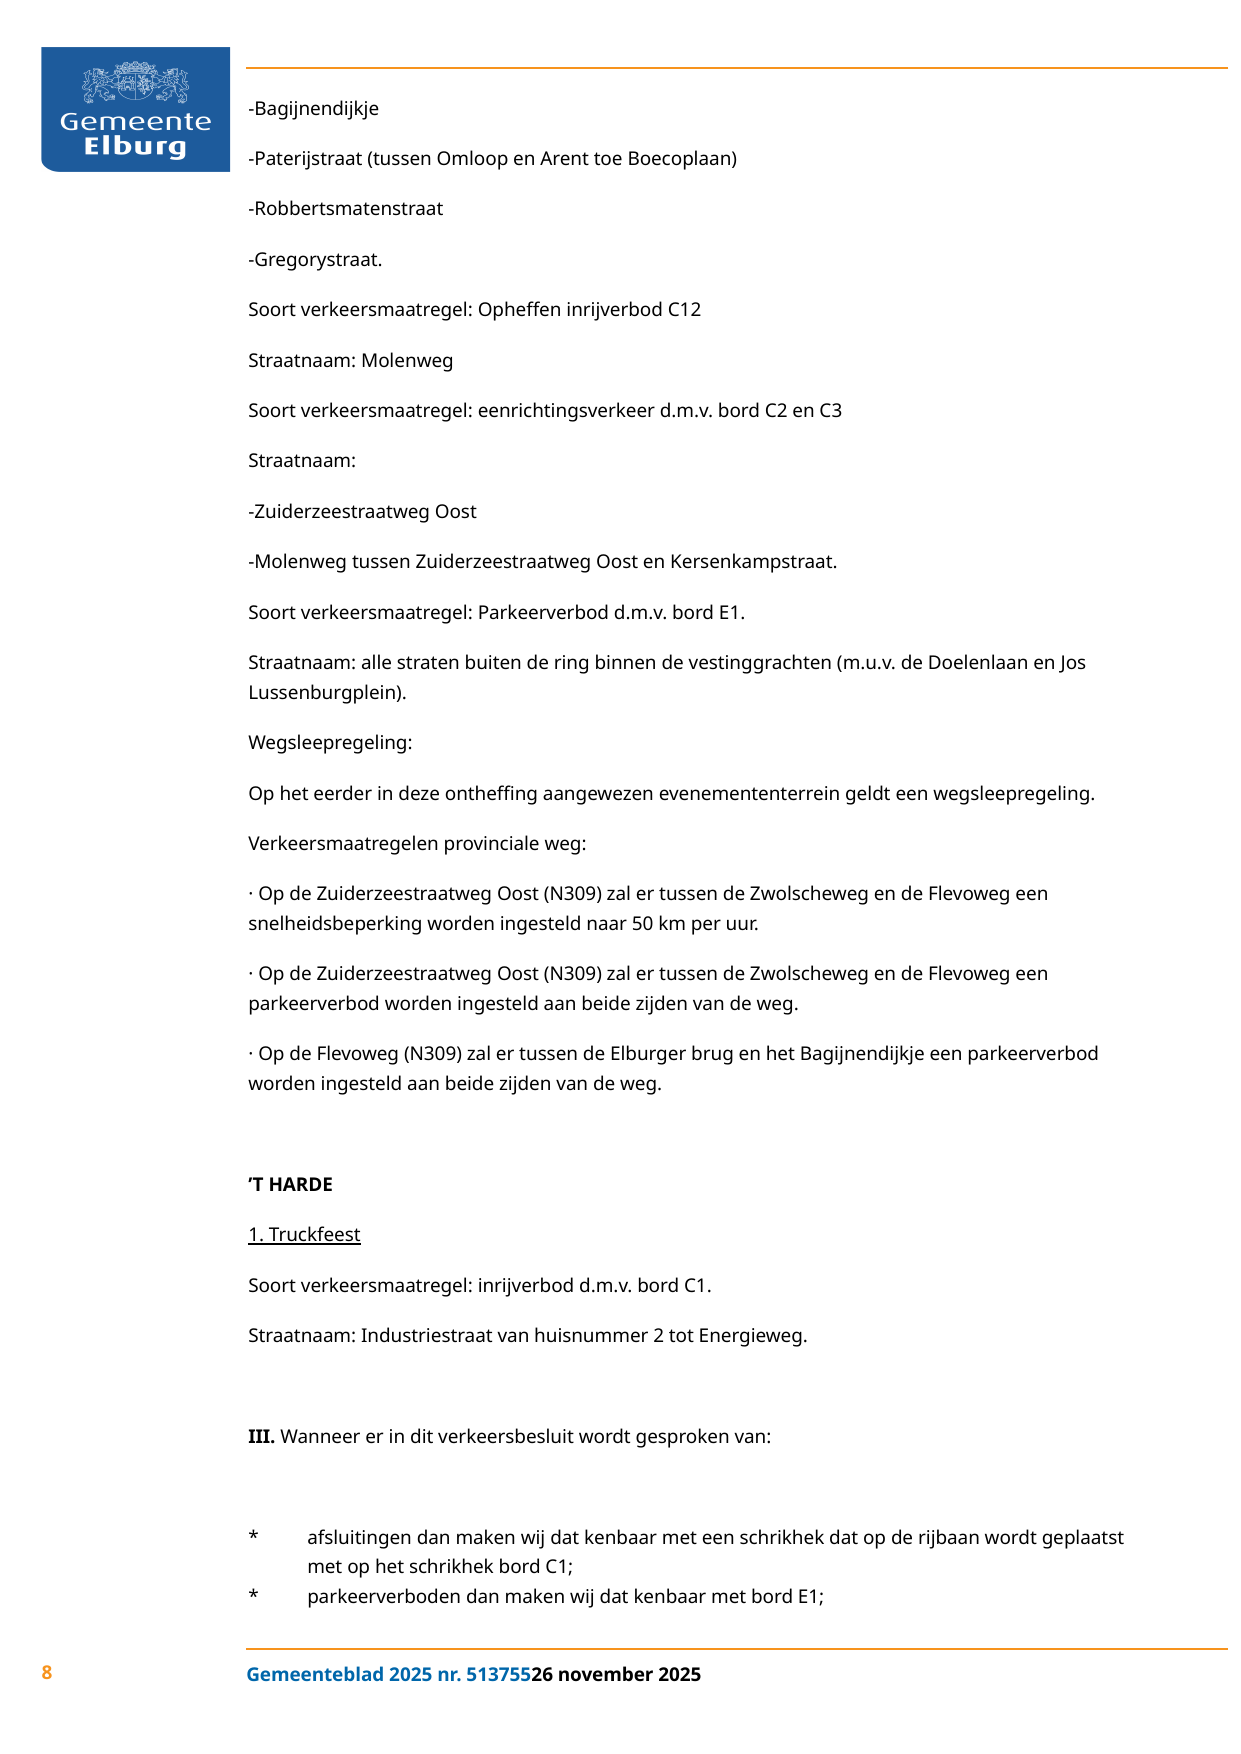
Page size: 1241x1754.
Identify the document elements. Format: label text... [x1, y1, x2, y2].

text Soort verkeersmaatregel: Opheffen inrijverbod C12 [248, 296, 1152, 322]
text Straatnaam: [248, 448, 1152, 473]
text -Bagijnendijkje [248, 95, 1152, 121]
text -Zuiderzeestraatweg Oost [248, 498, 1152, 524]
text -Robbertsmatenstraat [248, 196, 1152, 221]
text 1. Truckfeest [248, 1221, 1152, 1247]
text ’T HARDE [248, 1171, 1152, 1197]
text · Op de Zuiderzeestraatweg Oost (N309) zal er tussen de Zwolscheweg en de Flevoweg een parkeerverbod worden ingesteld aan beide zijden van de weg. [248, 961, 1152, 1016]
text · Op de Flevoweg (N309) zal er tussen de Elburger brug en het Bagijnendijkje een parkeerverbod worden ingesteld aan beide zijden van de weg. [248, 1041, 1152, 1096]
list afsluitingen dan maken wij dat kenbaar met een schrikhek dat op de rijbaan wordt geplaatst met op het schrikhek bord C1; [248, 1524, 1152, 1579]
picture [41, 47, 231, 172]
text Soort verkeersmaatregel: inrijverbod d.m.v. bord C1. [248, 1272, 1152, 1298]
text III. Wanneer er in dit verkeersbesluit wordt gesproken van: [248, 1423, 1152, 1449]
text Wegsleepregeling: [248, 729, 1152, 755]
text Straatnaam: Industriestraat van huisnummer 2 tot Energieweg. [248, 1322, 1152, 1348]
text Verkeersmaatregelen provinciale weg: [248, 830, 1152, 856]
text · Op de Zuiderzeestraatweg Oost (N309) zal er tussen de Zwolscheweg en de Flevoweg een snelheidsbeperking worden ingesteld naar 50 km per uur. [248, 881, 1152, 936]
list parkeerverboden dan maken wij dat kenbaar met bord E1; [248, 1583, 1152, 1609]
text -Gregorystraat. [248, 246, 1152, 272]
text Op het eerder in deze ontheffing aangewezen evenemententerrein geldt een wegsleepregeling. [248, 780, 1152, 806]
text Straatnaam: Molenweg [248, 347, 1152, 373]
text Soort verkeersmaatregel: eenrichtingsverkeer d.m.v. bord C2 en C3 [248, 397, 1152, 423]
text Soort verkeersmaatregel: Parkeerverbod d.m.v. bord E1. [248, 599, 1152, 625]
text -Molenweg tussen Zuiderzeestraatweg Oost en Kersenkampstraat. [248, 548, 1152, 574]
text -Paterijstraat (tussen Omloop en Arent toe Boecoplaan) [248, 145, 1152, 171]
text Straatnaam: alle straten buiten de ring binnen de vestinggrachten (m.u.v. de Doelenlaan en Jos Lussenburgplein). [248, 649, 1152, 705]
